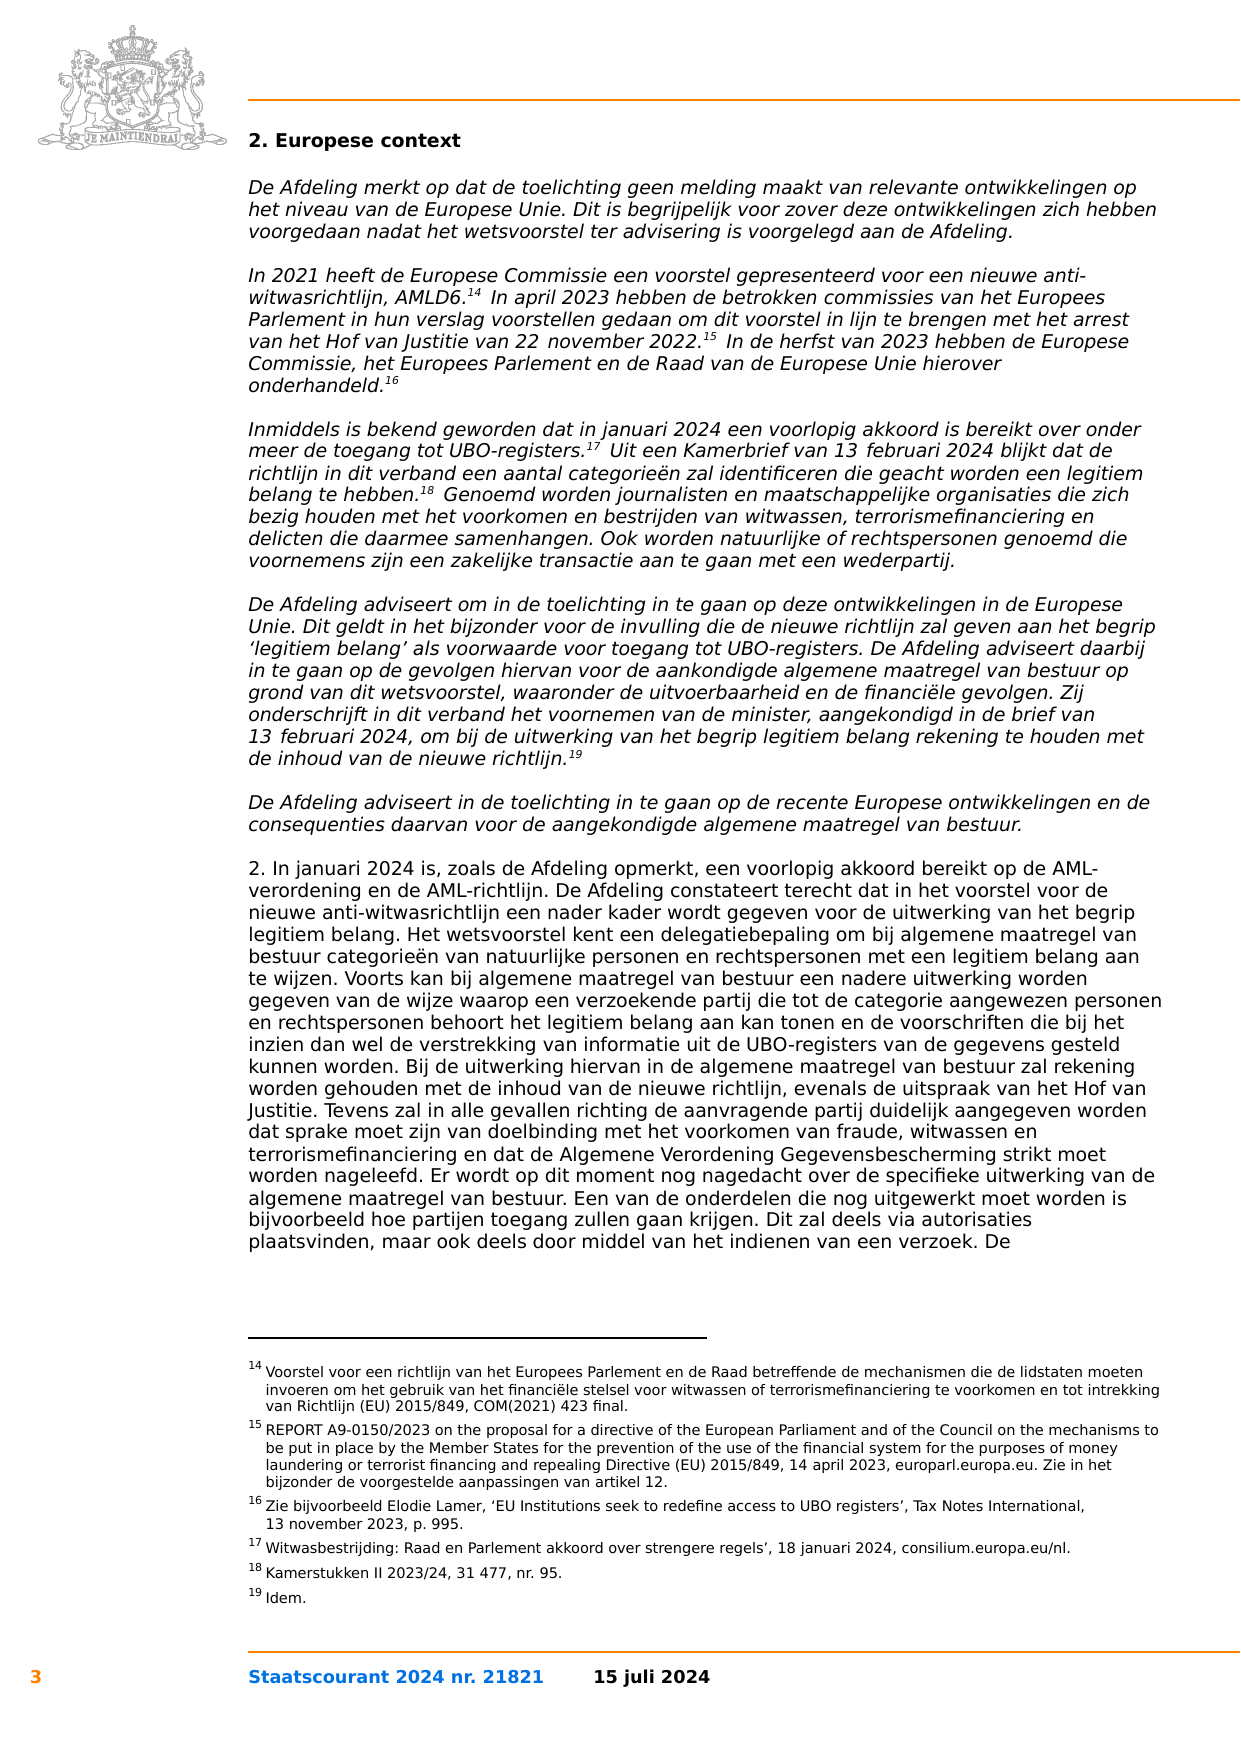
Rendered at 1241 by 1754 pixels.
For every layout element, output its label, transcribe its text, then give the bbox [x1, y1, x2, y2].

text De Afdeling adviseert in de toelichting in te gaan op de recente Europese ontwikkelingen en de consequenties daarvan voor de aangekondigde algemene maatregel van bestuur. [248, 792, 1163, 836]
subtitle 2. Europese context [248, 130, 1163, 152]
text In 2021 heeft de Europese Commissie een voorstel gepresenteerd voor een nieuwe anti-witwasrichtlijn, AMLD6. In april 2023 hebben de betrokken commissies van het Europees Parlement in hun verslag voorstellen gedaan om dit voorstel in lijn te brengen met het arrest van het Hof van Justitie van 22 november 2022. In de herfst van 2023 hebben de Europese Commissie, het Europees Parlement en de Raad van de Europese Unie hierover onderhandeld. [248, 265, 1163, 397]
text Voorstel voor een richtlijn van het Europees Parlement en de Raad betreffende de mechanismen die de lidstaten moeten invoeren om het gebruik van het financiële stelsel voor witwassen of terrorismefinanciering te voorkomen en tot intrekking van Richtlijn (EU) 2015/849, COM(2021) 423 final. [248, 1359, 1163, 1415]
text Inmiddels is bekend geworden dat in januari 2024 een voorlopig akkoord is bereikt over onder meer de toegang tot UBO-registers. Uit een Kamerbrief van 13 februari 2024 blijkt dat de richtlijn in dit verband een aantal categorieën zal identificeren die geacht worden een legitiem belang te hebben. Genoemd worden journalisten en maatschappelijke organisaties die zich bezig houden met het voorkomen en bestrijden van witwassen, terrorismefinanciering en delicten die daarmee samenhangen. Ook worden natuurlijke of rechtspersonen genoemd die voornemens zijn een zakelijke transactie aan te gaan met een wederpartij. [248, 418, 1163, 572]
picture [38, 25, 227, 150]
text REPORT A9-0150/2023 on the proposal for a directive of the European Parliament and of the Council on the mechanisms to be put in place by the Member States for the prevention of the use of the financial system for the purposes of money laundering or terrorist financing and repealing Directive (EU) 2015/849, 14 april 2023, europarl.europa.eu. Zie in het bijzonder de voorgestelde aanpassingen van artikel 12. [248, 1418, 1163, 1491]
text Zie bijvoorbeeld Elodie Lamer, ‘EU Institutions seek to redefine access to UBO registers’, Tax Notes International, 13 november 2023, p. 995. [248, 1494, 1163, 1533]
text Witwasbestrijding: Raad en Parlement akkoord over strengere regels’, 18 januari 2024, consilium.europa.eu/nl. [248, 1536, 1163, 1558]
text De Afdeling adviseert om in de toelichting in te gaan op deze ontwikkelingen in de Europese Unie. Dit geldt in het bijzonder voor de invulling die de nieuwe richtlijn zal geven aan het begrip ‘legitiem belang’ als voorwaarde voor toegang tot UBO-registers. De Afdeling adviseert daarbij in te gaan op de gevolgen hiervan voor de aankondigde algemene maatregel van bestuur op grond van dit wetsvoorstel, waaronder de uitvoerbaarheid en de financiële gevolgen. Zij onderschrijft in dit verband het voornemen van de minister, aangekondigd in de brief van 13 februari 2024, om bij de uitwerking van het begrip legitiem belang rekening te houden met de inhoud van de nieuwe richtlijn. [248, 594, 1163, 770]
text Kamerstukken II 2023/24, 31 477, nr. 95. [248, 1561, 1163, 1583]
text Idem. [248, 1586, 1163, 1608]
text De Afdeling merkt op dat de toelichting geen melding maakt van relevante ontwikkelingen op het niveau van de Europese Unie. Dit is begrijpelijk voor zover deze ontwikkelingen zich hebben voorgedaan nadat het wetsvoorstel ter advisering is voorgelegd aan de Afdeling. [248, 177, 1163, 243]
text 2. In januari 2024 is, zoals de Afdeling opmerkt, een voorlopig akkoord bereikt op de AML-verordening en de AML-richtlijn. De Afdeling constateert terecht dat in het voorstel voor de nieuwe anti-witwasrichtlijn een nader kader wordt gegeven voor de uitwerking van het begrip legitiem belang. Het wetsvoorstel kent een delegatiebepaling om bij algemene maatregel van bestuur categorieën van natuurlijke personen en rechtspersonen met een legitiem belang aan te wijzen. Voorts kan bij algemene maatregel van bestuur een nadere uitwerking worden gegeven van de wijze waarop een verzoekende partij die tot de categorie aangewezen personen en rechtspersonen behoort het legitiem belang aan kan tonen en de voorschriften die bij het inzien dan wel de verstrekking van informatie uit de UBO-registers van de gegevens gesteld kunnen worden. Bij de uitwerking hiervan in de algemene maatregel van bestuur zal rekening worden gehouden met de inhoud van de nieuwe richtlijn, evenals de uitspraak van het Hof van Justitie. Tevens zal in alle gevallen richting de aanvragende partij duidelijk aangegeven worden dat sprake moet zijn van doelbinding met het voorkomen van fraude, witwassen en terrorismefinanciering en dat de Algemene Verordening Gegevensbescherming strikt moet worden nageleefd. Er wordt op dit moment nog nagedacht over de specifieke uitwerking van de algemene maatregel van bestuur. Een van de onderdelen die nog uitgewerkt moet worden is bijvoorbeeld hoe partijen toegang zullen gaan krijgen. Dit zal deels via autorisaties plaatsvinden, maar ook deels door middel van het indienen van een verzoek. De [248, 858, 1163, 1253]
